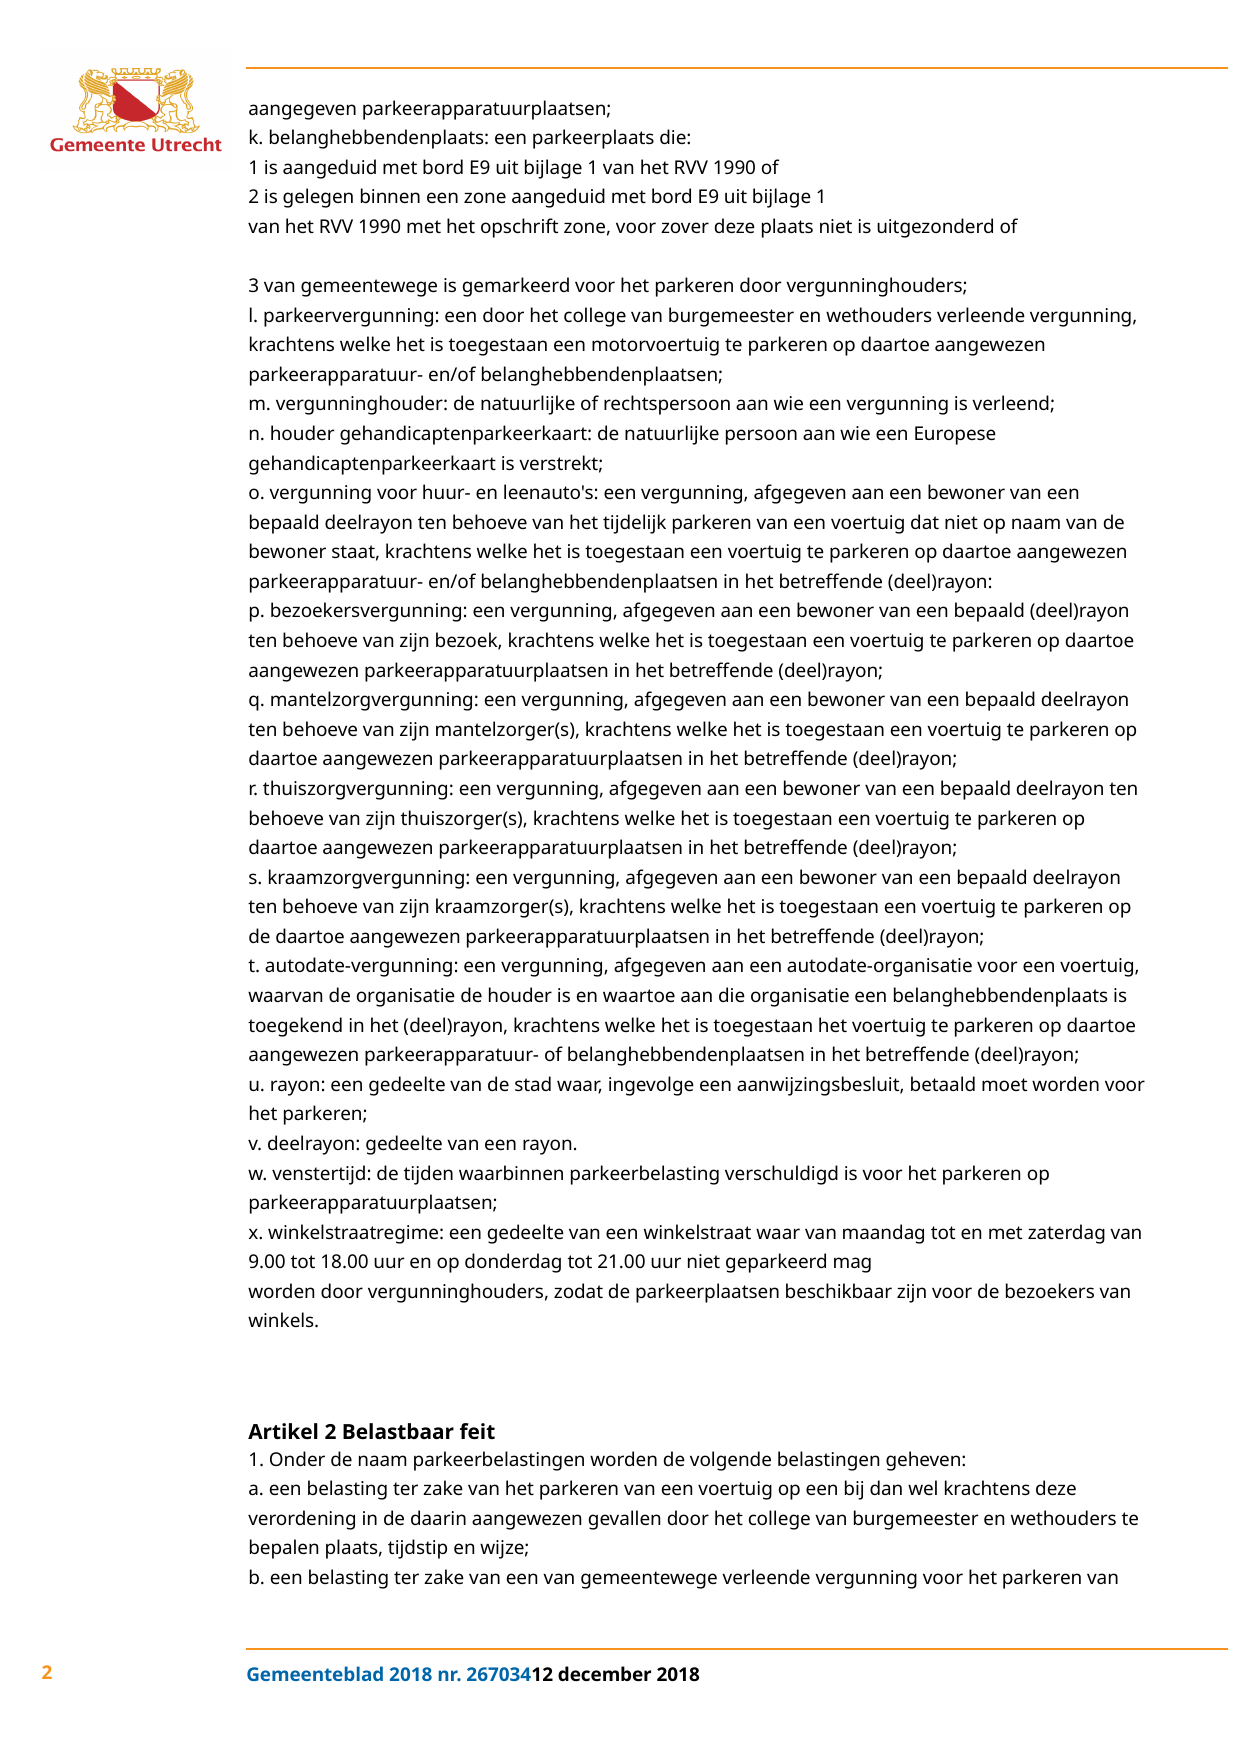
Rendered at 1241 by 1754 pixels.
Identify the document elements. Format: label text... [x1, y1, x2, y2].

text 1 is aangeduid met bord E9 uit bijlage 1 van het RVV 1990 of [248, 154, 1152, 180]
text l. parkeervergunning: een door het college van burgemeester en wethouders verleende vergunning, krachtens welke het is toegestaan een motorvoertuig te parkeren op daartoe aangewezen parkeerapparatuur- en/of belanghebbendenplaatsen; [248, 302, 1152, 387]
text a. een belasting ter zake van het parkeren van een voertuig op een bij dan wel krachtens deze verordening in de daarin aangewezen gevallen door het college van burgemeester en wethouders te bepalen plaats, tijdstip en wijze; [248, 1475, 1152, 1560]
text t. autodate-vergunning: een vergunning, afgegeven aan een autodate-organisatie voor een voertuig, waarvan de organisatie de houder is en waartoe aan die organisatie een belanghebbendenplaats is toegekend in het (deel)rayon, krachtens welke het is toegestaan het voertuig te parkeren op daartoe aangewezen parkeerapparatuur- of belanghebbendenplaatsen in het betreffende (deel)rayon; [248, 953, 1152, 1067]
text x. winkelstraatregime: een gedeelte van een winkelstraat waar van maandag tot en met zaterdag van 9.00 tot 18.00 uur en op donderdag tot 21.00 uur niet geparkeerd mag [248, 1219, 1152, 1274]
text o. vergunning voor huur- en leenauto's: een vergunning, afgegeven aan een bewoner van een bepaald deelrayon ten behoeve van het tijdelijk parkeren van een voertuig dat niet op naam van de bewoner staat, krachtens welke het is toegestaan een voertuig te parkeren op daartoe aangewezen parkeerapparatuur- en/of belanghebbendenplaatsen in het betreffende (deel)rayon: [248, 479, 1152, 594]
text w. venstertijd: de tijden waarbinnen parkeerbelasting verschuldigd is voor het parkeren op parkeerapparatuurplaatsen; [248, 1160, 1152, 1215]
text n. houder gehandicaptenparkeerkaart: de natuurlijke persoon aan wie een Europese gehandicaptenparkeerkaart is verstrekt; [248, 420, 1152, 476]
text Artikel 2 Belastbaar feit [248, 1417, 1152, 1446]
text q. mantelzorgvergunning: een vergunning, afgegeven aan een bewoner van een bepaald deelrayon ten behoeve van zijn mantelzorger(s), krachtens welke het is toegestaan een voertuig te parkeren op daartoe aangewezen parkeerapparatuurplaatsen in het betreffende (deel)rayon; [248, 686, 1152, 771]
text u. rayon: een gedeelte van de stad waar, ingevolge een aanwijzingsbesluit, betaald moet worden voor het parkeren; [248, 1071, 1152, 1126]
picture [41, 47, 231, 172]
text m. vergunninghouder: de natuurlijke of rechtspersoon aan wie een vergunning is verleend; [248, 391, 1152, 416]
text van het RVV 1990 met het opschrift zone, voor zover deze plaats niet is uitgezonderd of [248, 213, 1152, 239]
text 2 is gelegen binnen een zone aangeduid met bord E9 uit bijlage 1 [248, 183, 1152, 209]
text p. bezoekersvergunning: een vergunning, afgegeven aan een bewoner van een bepaald (deel)rayon ten behoeve van zijn bezoek, krachtens welke het is toegestaan een voertuig te parkeren op daartoe aangewezen parkeerapparatuurplaatsen in het betreffende (deel)rayon; [248, 598, 1152, 683]
text v. deelrayon: gedeelte van een rayon. [248, 1130, 1152, 1156]
text 3 van gemeentewege is gemarkeerd voor het parkeren door vergunninghouders; [248, 272, 1152, 298]
text r. thuiszorgvergunning: een vergunning, afgegeven aan een bewoner van een bepaald deelrayon ten behoeve van zijn thuiszorger(s), krachtens welke het is toegestaan een voertuig te parkeren op daartoe aangewezen parkeerapparatuurplaatsen in het betreffende (deel)rayon; [248, 775, 1152, 860]
text aangegeven parkeerapparatuurplaatsen; [248, 95, 1152, 121]
text 1. Onder de naam parkeerbelastingen worden de volgende belastingen geheven: [248, 1446, 1152, 1471]
text s. kraamzorgvergunning: een vergunning, afgegeven aan een bewoner van een bepaald deelrayon ten behoeve van zijn kraamzorger(s), krachtens welke het is toegestaan een voertuig te parkeren op de daartoe aangewezen parkeerapparatuurplaatsen in het betreffende (deel)rayon; [248, 864, 1152, 949]
text worden door vergunninghouders, zodat de parkeerplaatsen beschikbaar zijn voor de bezoekers van winkels. [248, 1278, 1152, 1333]
text b. een belasting ter zake van een van gemeentewege verleende vergunning voor het parkeren van [248, 1564, 1152, 1590]
text k. belanghebbendenplaats: een parkeerplaats die: [248, 124, 1152, 150]
